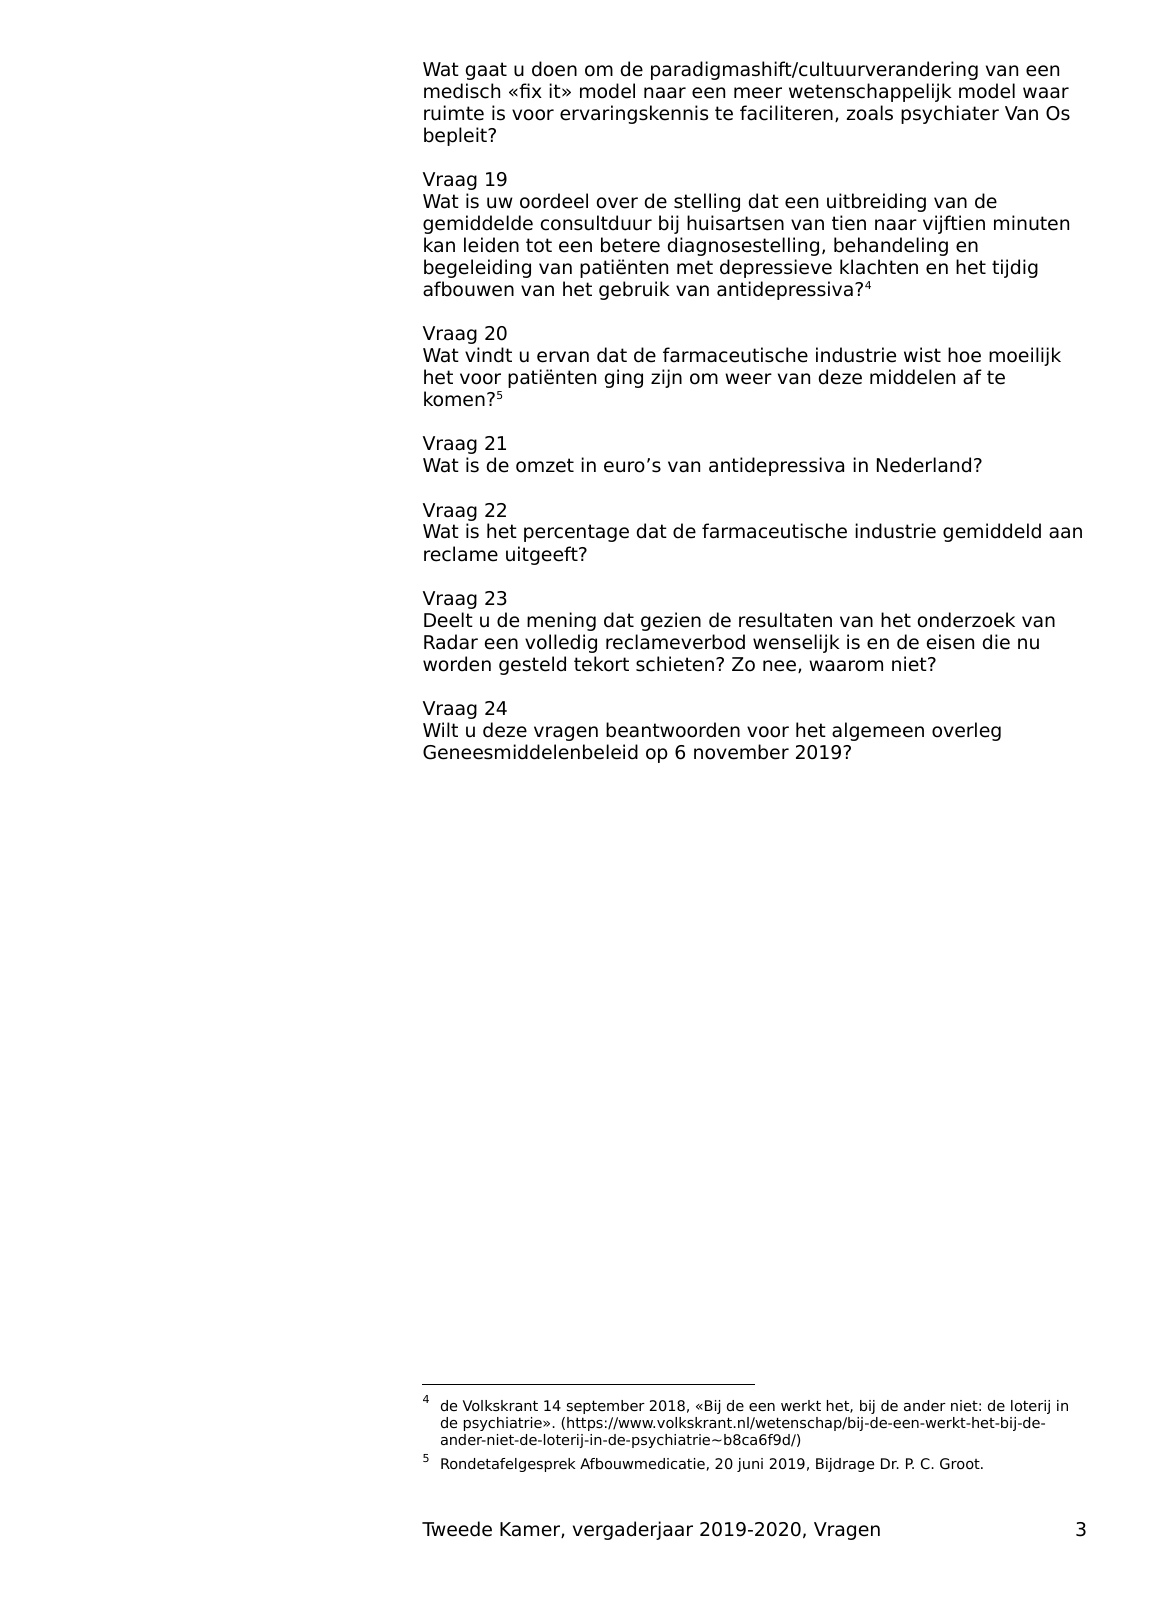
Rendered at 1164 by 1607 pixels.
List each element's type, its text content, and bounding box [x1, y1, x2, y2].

text Rondetafelgesprek Afbouwmedicatie, 20 juni 2019, Bijdrage Dr. P. C. Groot. [422, 1452, 1087, 1474]
text Vraag 22 [422, 499, 1087, 521]
text Deelt u de mening dat gezien de resultaten van het onderzoek van Radar een volledig reclameverbod wenselijk is en de eisen die nu worden gesteld tekort schieten? Zo nee, waarom niet? [422, 609, 1087, 676]
text Wat is de omzet in euro’s van antidepressiva in Nederland? [422, 455, 1087, 477]
text Wat vindt u ervan dat de farmaceutische industrie wist hoe moeilijk het voor patiënten ging zijn om weer van deze middelen af te komen? [422, 345, 1087, 411]
text Vraag 20 [422, 323, 1087, 345]
text Wat gaat u doen om de paradigmashift/cultuurverandering van een medisch «fix it» model naar een meer wetenschappelijk model waar ruimte is voor ervaringskennis te faciliteren, zoals psychiater Van Os bepleit? [422, 59, 1087, 147]
text Wilt u deze vragen beantwoorden voor het algemeen overleg Geneesmiddelenbeleid op 6 november 2019? [422, 720, 1087, 764]
text de Volkskrant 14 september 2018, «Bij de een werkt het, bij de ander niet: de loterij in de psychiatrie». (https://www.volkskrant.nl/wetenschap/bij-de-een-werkt-het-bij-de-ander-niet-de-loterij-in-de-psychiatrie~b8ca6f9d/) [422, 1393, 1087, 1449]
text Vraag 21 [422, 433, 1087, 455]
text Vraag 19 [422, 169, 1087, 191]
text Vraag 24 [422, 698, 1087, 720]
text Wat is uw oordeel over de stelling dat een uitbreiding van de gemiddelde consultduur bij huisartsen van tien naar vijftien minuten kan leiden tot een betere diagnosestelling, behandeling en begeleiding van patiënten met depressieve klachten en het tijdig afbouwen van het gebruik van antidepressiva? [422, 191, 1087, 301]
text Vraag 23 [422, 588, 1087, 609]
text Wat is het percentage dat de farmaceutische industrie gemiddeld aan reclame uitgeeft? [422, 521, 1087, 565]
